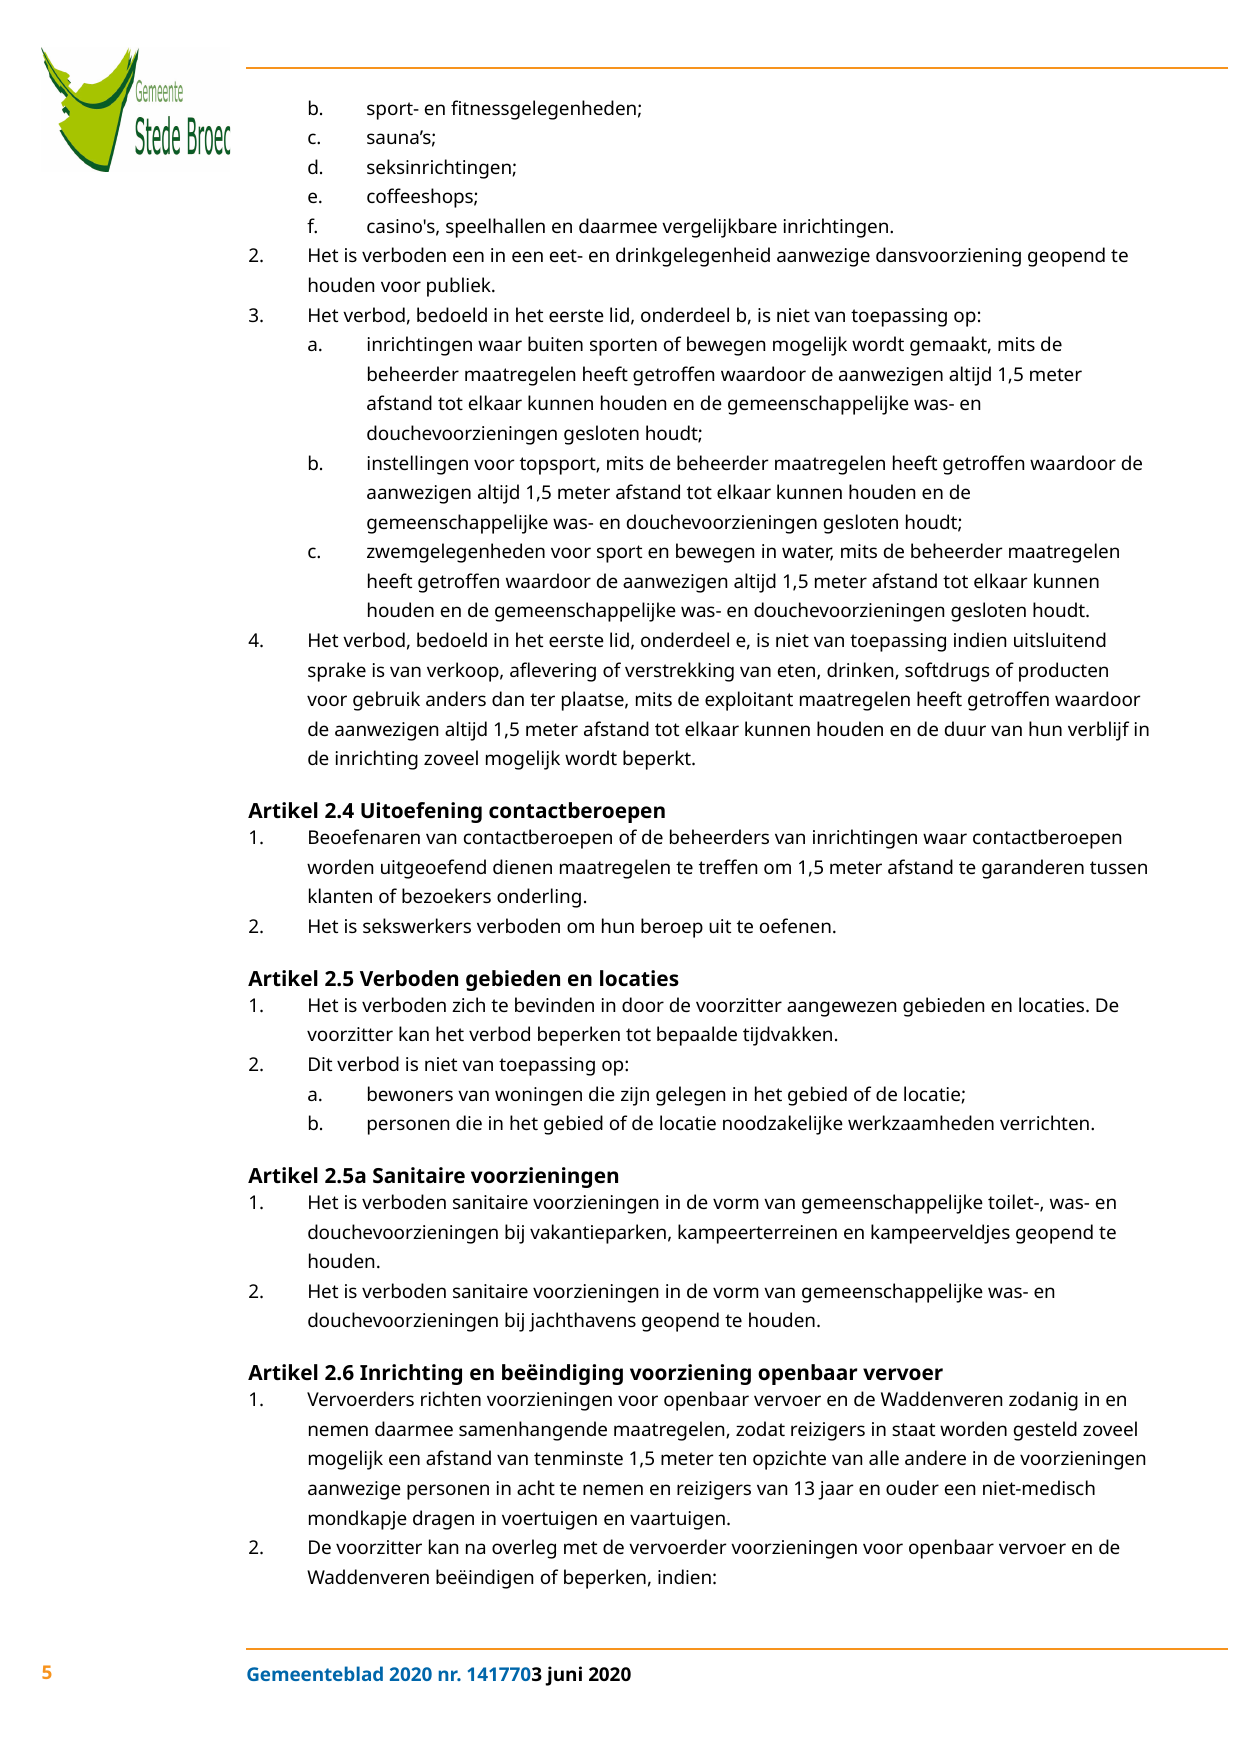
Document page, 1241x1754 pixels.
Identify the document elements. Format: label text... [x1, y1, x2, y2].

list zwemgelegenheden voor sport en bewegen in water, mits de beheerder maatregelen heeft getroffen waardoor de aanwezigen altijd 1,5 meter afstand tot elkaar kunnen houden en de gemeenschappelijke was- en douchevoorzieningen gesloten houdt. [307, 538, 1152, 623]
text Artikel 2.5a Sanitaire voorzieningen [248, 1161, 1152, 1189]
list casino's, speelhallen en daarmee vergelijkbare inrichtingen. [307, 213, 1152, 239]
list Dit verbod is niet van toepassing op: [248, 1051, 1152, 1077]
list personen die in het gebied of de locatie noodzakelijke werkzaamheden verrichten. [307, 1110, 1152, 1136]
text Artikel 2.6 Inrichting en beëindiging voorziening openbaar vervoer [248, 1358, 1152, 1386]
picture [41, 47, 231, 172]
list Het verbod, bedoeld in het eerste lid, onderdeel e, is niet van toepassing indien uitsluitend sprake is van verkoop, aflevering of verstrekking van eten, drinken, softdrugs of producten voor gebruik anders dan ter plaatse, mits de exploitant maatregelen heeft getroffen waardoor de aanwezigen altijd 1,5 meter afstand tot elkaar kunnen houden en de duur van hun verblijf in de inrichting zoveel mogelijk wordt beperkt. [248, 627, 1152, 771]
list Vervoerders richten voorzieningen voor openbaar vervoer en de Waddenveren zodanig in en nemen daarmee samenhangende maatregelen, zodat reizigers in staat worden gesteld zoveel mogelijk een afstand van tenminste 1,5 meter ten opzichte van alle andere in de voorzieningen aanwezige personen in acht te nemen en reizigers van 13 jaar en ouder een niet-medisch mondkapje dragen in voertuigen en vaartuigen. [248, 1386, 1152, 1531]
list De voorzitter kan na overleg met de vervoerder voorzieningen voor openbaar vervoer en de Waddenveren beëindigen of beperken, indien: [248, 1534, 1152, 1590]
list bewoners van woningen die zijn gelegen in het gebied of de locatie; [307, 1081, 1152, 1107]
list coffeeshops; [307, 183, 1152, 209]
list Het is sekswerkers verboden om hun beroep uit te oefenen. [248, 913, 1152, 939]
list Het is verboden sanitaire voorzieningen in de vorm van gemeenschappelijke was- en douchevoorzieningen bij jachthavens geopend te houden. [248, 1278, 1152, 1333]
list Het is verboden een in een eet- en drinkgelegenheid aanwezige dansvoorziening geopend te houden voor publiek. [248, 243, 1152, 298]
list inrichtingen waar buiten sporten of bewegen mogelijk wordt gemaakt, mits de beheerder maatregelen heeft getroffen waardoor de aanwezigen altijd 1,5 meter afstand tot elkaar kunnen houden en de gemeenschappelijke was- en douchevoorzieningen gesloten houdt; [307, 331, 1152, 446]
list sauna’s; [307, 124, 1152, 150]
list sport- en fitnessgelegenheden; [307, 95, 1152, 121]
list seksinrichtingen; [307, 154, 1152, 180]
list instellingen voor topsport, mits de beheerder maatregelen heeft getroffen waardoor de aanwezigen altijd 1,5 meter afstand tot elkaar kunnen houden en de gemeenschappelijke was- en douchevoorzieningen gesloten houdt; [307, 450, 1152, 535]
text Artikel 2.4 Uitoefening contactberoepen [248, 796, 1152, 824]
list Het is verboden zich te bevinden in door de voorzitter aangewezen gebieden en locaties. De voorzitter kan het verbod beperken tot bepaalde tijdvakken. [248, 992, 1152, 1047]
list Het verbod, bedoeld in het eerste lid, onderdeel b, is niet van toepassing op: [248, 302, 1152, 328]
list Beoefenaren van contactberoepen of de beheerders van inrichtingen waar contactberoepen worden uitgeoefend dienen maatregelen te treffen om 1,5 meter afstand te garanderen tussen klanten of bezoekers onderling. [248, 824, 1152, 909]
list Het is verboden sanitaire voorzieningen in de vorm van gemeenschappelijke toilet-, was- en douchevoorzieningen bij vakantieparken, kampeerterreinen en kampeerveldjes geopend te houden. [248, 1189, 1152, 1274]
text Artikel 2.5 Verboden gebieden en locaties [248, 964, 1152, 992]
